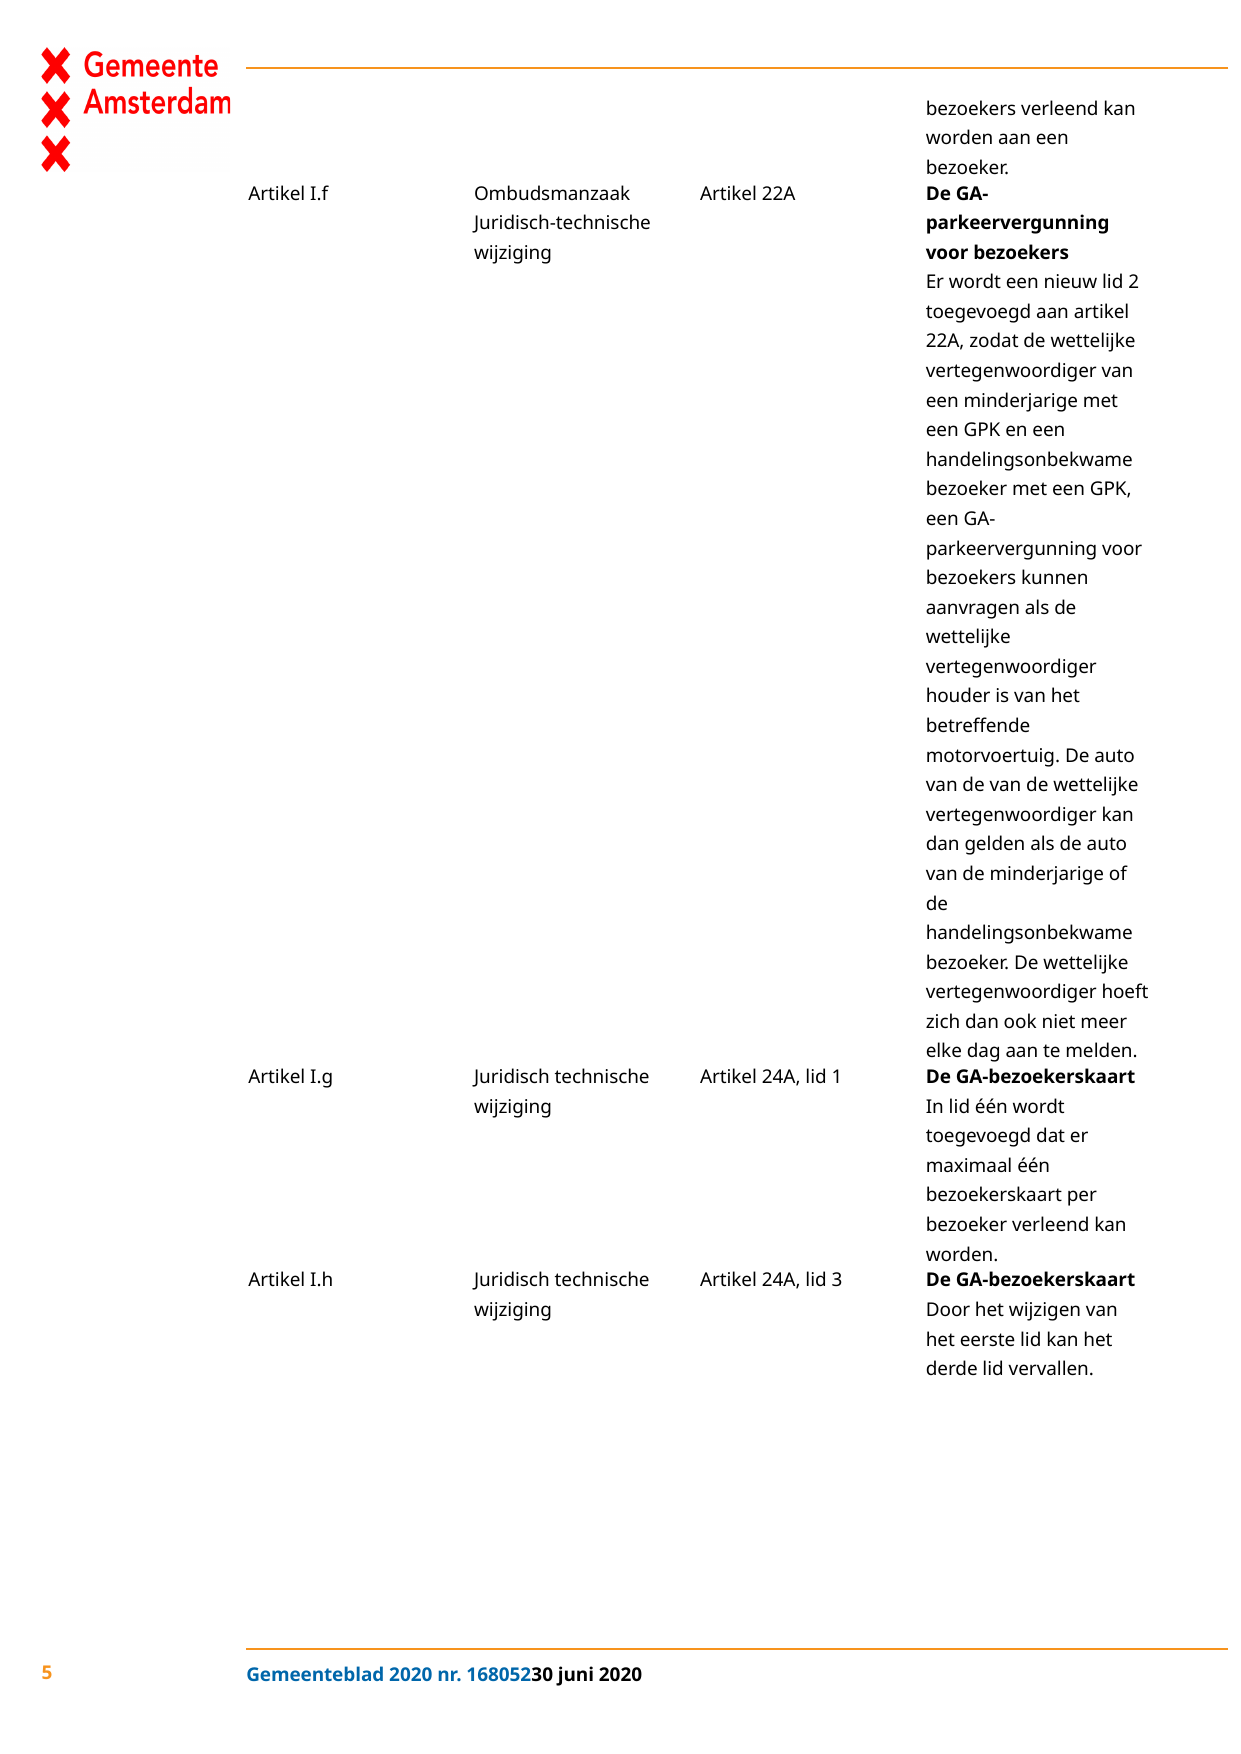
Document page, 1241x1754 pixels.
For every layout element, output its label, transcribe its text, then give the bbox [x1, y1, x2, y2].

table_cell Artikel 22A [700, 180, 926, 1063]
table_cell Artikel 24A, lid 3 [700, 1267, 926, 1381]
table_cell Juridisch technische wijziging [474, 1267, 700, 1381]
table_cell [248, 95, 474, 180]
table_cell De GA-bezoekerskaart Door het wijzigen van het eerste lid kan het derde lid vervallen. [926, 1267, 1152, 1381]
table_cell De GA-bezoekerskaart In lid één wordt toegevoegd dat er maximaal één bezoekerskaart per bezoeker verleend kan worden. [926, 1063, 1152, 1267]
table_cell Juridisch technische wijziging [474, 1063, 700, 1267]
table_cell bezoekers verleend kan worden aan een bezoeker. [926, 95, 1152, 180]
table_cell [700, 95, 926, 180]
picture [41, 47, 231, 172]
table_cell Ombudsmanzaak Juridisch-technische wijziging [474, 180, 700, 1063]
table_cell De GA-parkeervergunning voor bezoekers Er wordt een nieuw lid 2 toegevoegd aan artikel 22A, zodat de wettelijke vertegenwoordiger van een minderjarige met een GPK en een handelingsonbekwame bezoeker met een GPK, een GA-parkeervergunning voor bezoekers kunnen aanvragen als de wettelijke vertegenwoordiger houder is van het betreffende motorvoertuig. De auto van de van de wettelijke vertegenwoordiger kan dan gelden als de auto van de minderjarige of de handelingsonbekwame bezoeker. De wettelijke vertegenwoordiger hoeft zich dan ook niet meer elke dag aan te melden. [926, 180, 1152, 1063]
table_cell [474, 95, 700, 180]
table_cell Artikel I.g [248, 1063, 474, 1267]
table_cell Artikel I.f [248, 180, 474, 1063]
table_cell Artikel 24A, lid 1 [700, 1063, 926, 1267]
table_cell Artikel I.h [248, 1267, 474, 1381]
